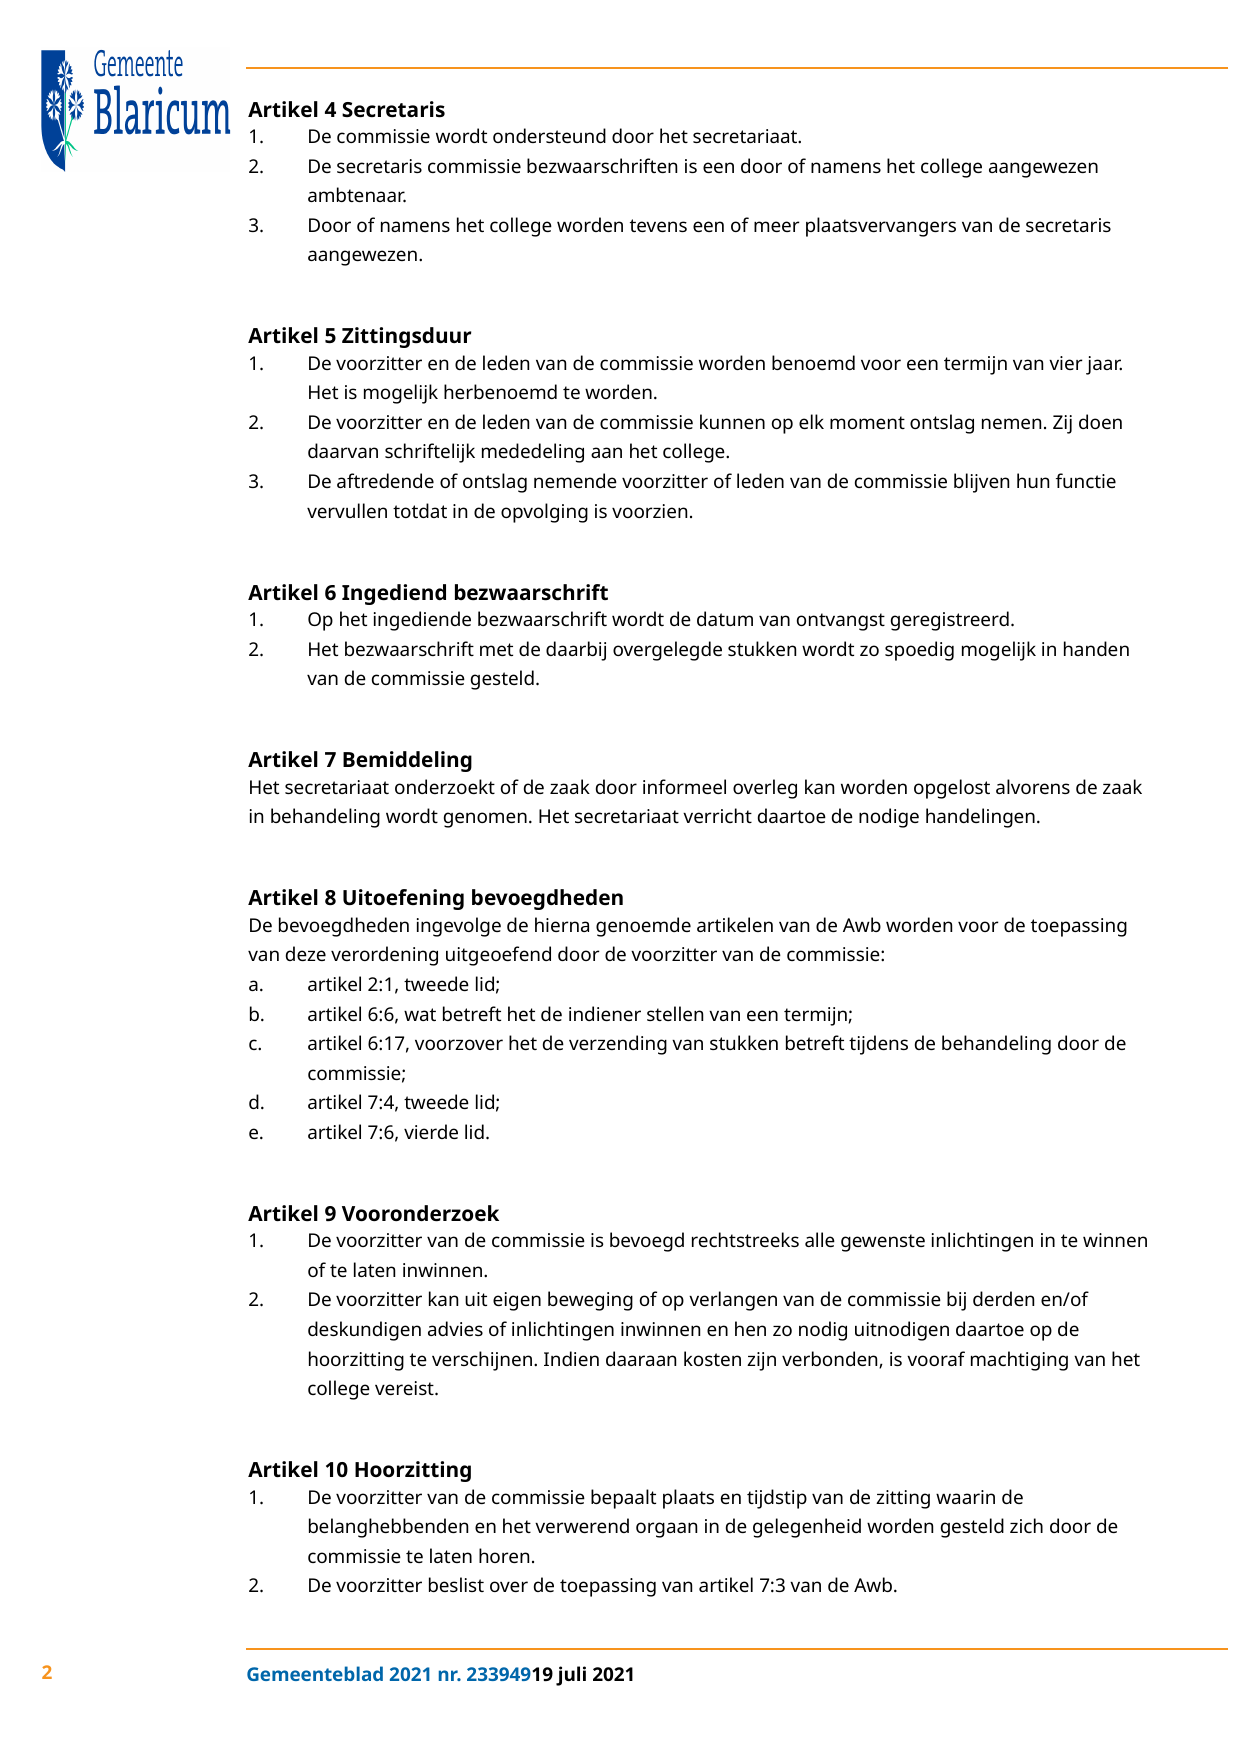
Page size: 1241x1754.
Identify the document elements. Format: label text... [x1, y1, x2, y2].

text Artikel 7 Bemiddeling [248, 746, 1152, 774]
list De voorzitter van de commissie is bevoegd rechtstreeks alle gewenste inlichtingen in te winnen of te laten inwinnen. [248, 1227, 1152, 1283]
text Artikel 10 Hoorzitting [248, 1455, 1152, 1484]
list artikel 6:6, wat betreft het de indiener stellen van een termijn; [248, 1001, 1152, 1026]
list Op het ingediende bezwaarschrift wordt de datum van ontvangst geregistreerd. [248, 606, 1152, 632]
text Het secretariaat onderzoekt of de zaak door informeel overleg kan worden opgelost alvorens de zaak in behandeling wordt genomen. Het secretariaat verricht daartoe de nodige handelingen. [248, 774, 1152, 829]
text De bevoegdheden ingevolge de hierna genoemde artikelen van de Awb worden voor de toepassing van deze verordening uitgeoefend door de voorzitter van de commissie: [248, 912, 1152, 967]
list De voorzitter en de leden van de commissie worden benoemd voor een termijn van vier jaar. Het is mogelijk herbenoemd te worden. [248, 350, 1152, 405]
list artikel 7:4, tweede lid; [248, 1089, 1152, 1115]
list Door of namens het college worden tevens een of meer plaatsvervangers van de secretaris aangewezen. [248, 212, 1152, 267]
text Artikel 9 Vooronderzoek [248, 1199, 1152, 1227]
text Artikel 5 Zittingsduur [248, 322, 1152, 350]
list Het bezwaarschrift met de daarbij overgelegde stukken wordt zo spoedig mogelijk in handen van de commissie gesteld. [248, 636, 1152, 691]
list artikel 7:6, vierde lid. [248, 1119, 1152, 1145]
list De voorzitter en de leden van de commissie kunnen op elk moment ontslag nemen. Zij doen daarvan schriftelijk mededeling aan het college. [248, 409, 1152, 464]
picture [41, 47, 231, 172]
list De commissie wordt ondersteund door het secretariaat. [248, 123, 1152, 149]
list artikel 2:1, tweede lid; [248, 971, 1152, 997]
list De secretaris commissie bezwaarschriften is een door of namens het college aangewezen ambtenaar. [248, 153, 1152, 208]
text Artikel 4 Secretaris [248, 95, 1152, 123]
list De voorzitter beslist over de toepassing van artikel 7:3 van de Awb. [248, 1573, 1152, 1598]
list artikel 6:17, voorzover het de verzending van stukken betreft tijdens de behandeling door de commissie; [248, 1030, 1152, 1086]
list De aftredende of ontslag nemende voorzitter of leden van de commissie blijven hun functie vervullen totdat in de opvolging is voorzien. [248, 468, 1152, 524]
text Artikel 8 Uitoefening bevoegdheden [248, 883, 1152, 912]
list De voorzitter kan uit eigen beweging of op verlangen van de commissie bij derden en/of deskundigen advies of inlichtingen inwinnen en hen zo nodig uitnodigen daartoe op de hoorzitting te verschijnen. Indien daaraan kosten zijn verbonden, is vooraf machtiging van het college vereist. [248, 1287, 1152, 1401]
list De voorzitter van de commissie bepaalt plaats en tijdstip van de zitting waarin de belanghebbenden en het verwerend orgaan in de gelegenheid worden gesteld zich door de commissie te laten horen. [248, 1484, 1152, 1569]
text Artikel 6 Ingediend bezwaarschrift [248, 578, 1152, 606]
